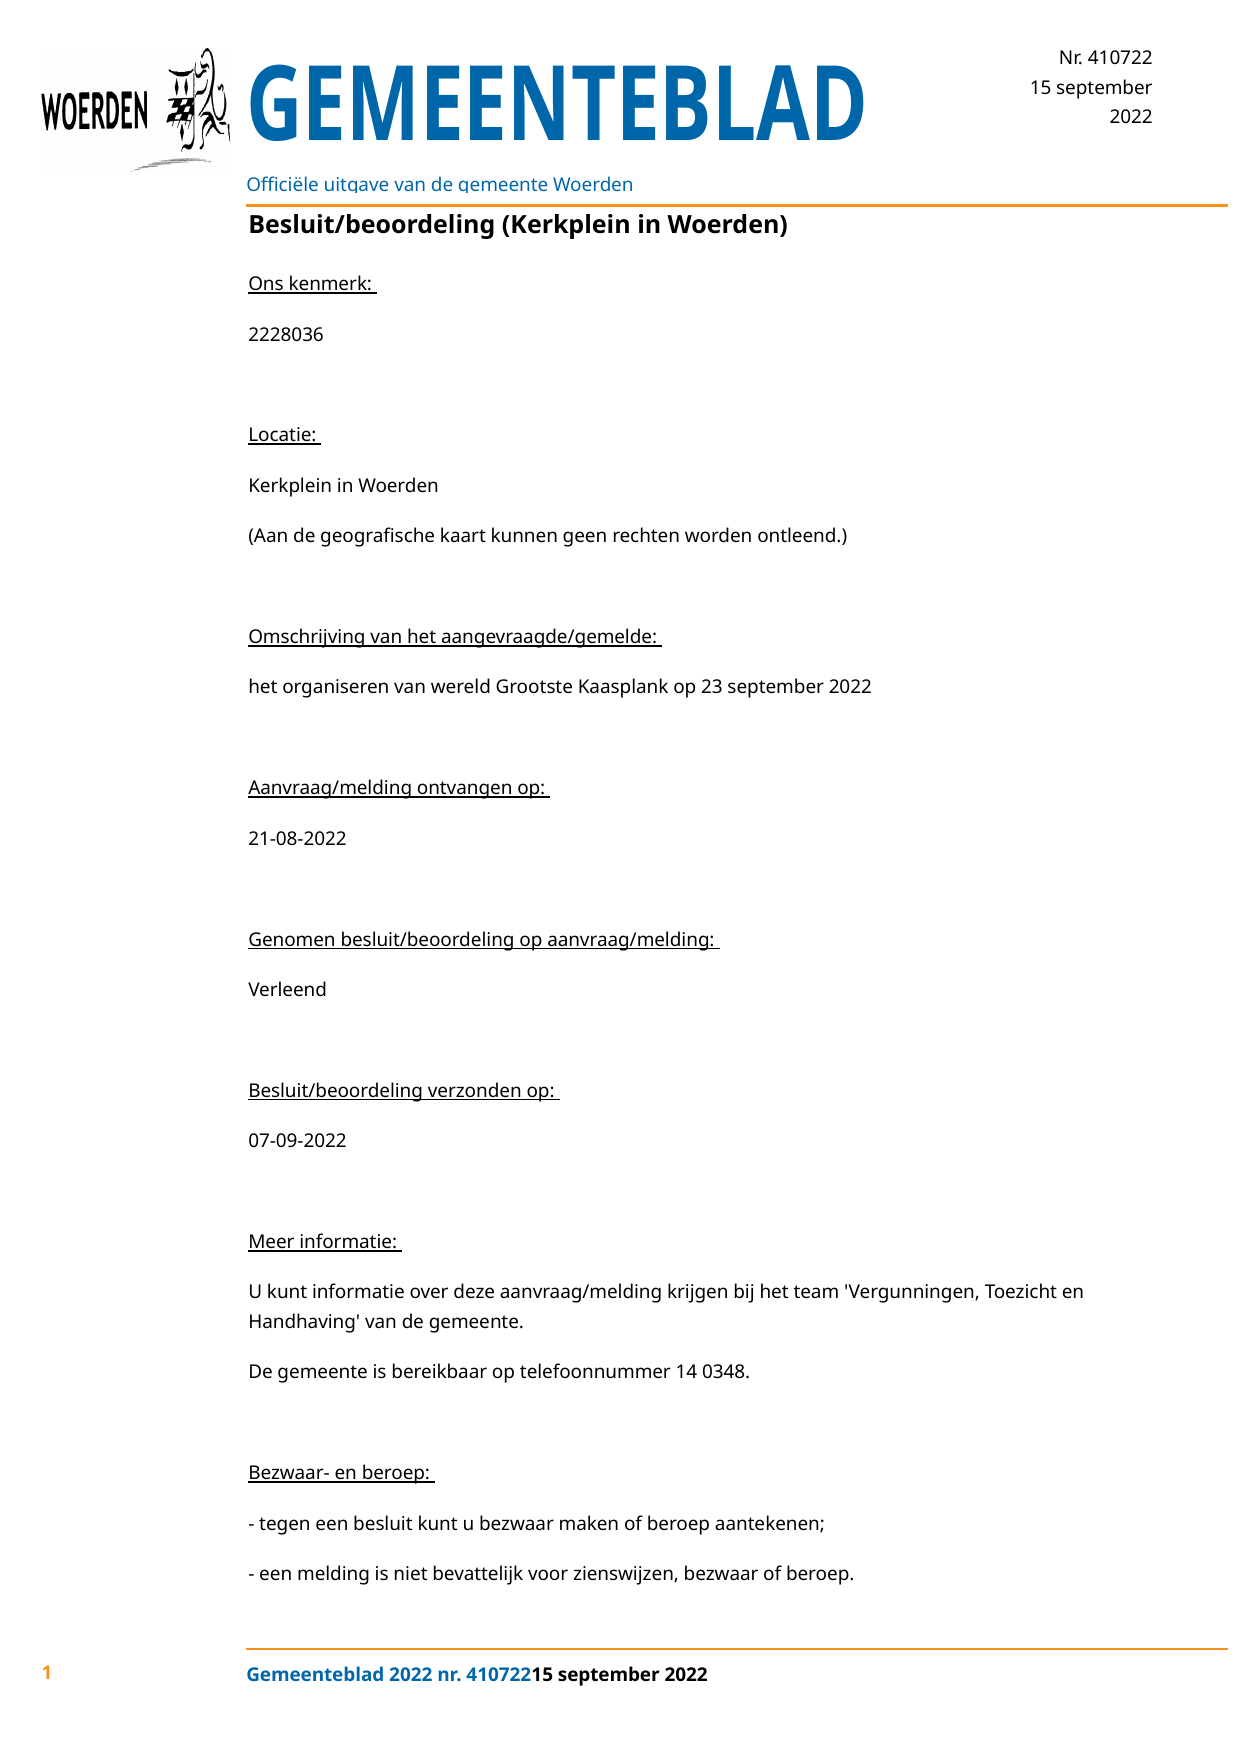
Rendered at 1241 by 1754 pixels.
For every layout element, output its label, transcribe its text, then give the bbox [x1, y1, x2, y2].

text - tegen een besluit kunt u bezwaar maken of beroep aantekenen; [248, 1510, 1152, 1536]
text Bezwaar- en beroep: [248, 1459, 1152, 1485]
text Locatie: [248, 422, 1152, 447]
text - een melding is niet bevattelijk voor zienswijzen, bezwaar of beroep. [248, 1560, 1152, 1586]
text 07-09-2022 [248, 1127, 1152, 1153]
text Besluit/beoordeling verzonden op: [248, 1077, 1152, 1103]
text Verleend [248, 976, 1152, 1002]
text U kunt informatie over deze aanvraag/melding krijgen bij het team 'Vergunningen, Toezicht en Handhaving' van de gemeente. [248, 1279, 1152, 1334]
picture [41, 47, 231, 172]
text Ons kenmerk: [248, 270, 1152, 296]
text Omschrijving van het aangevraagde/gemelde: [248, 623, 1152, 649]
text het organiseren van wereld Grootste Kaasplank op 23 september 2022 [248, 674, 1152, 699]
text Besluit/beoordeling (Kerkplein in Woerden) [248, 207, 1152, 241]
text (Aan de geografische kaart kunnen geen rechten worden ontleend.) [248, 522, 1152, 548]
text De gemeente is bereikbaar op telefoonnummer 14 0348. [248, 1359, 1152, 1384]
text Aanvraag/melding ontvangen op: [248, 774, 1152, 800]
text Genomen besluit/beoordeling op aanvraag/melding: [248, 926, 1152, 951]
text Kerkplein in Woerden [248, 472, 1152, 498]
text 2228036 [248, 321, 1152, 346]
text 21-08-2022 [248, 825, 1152, 851]
text Meer informatie: [248, 1228, 1152, 1254]
